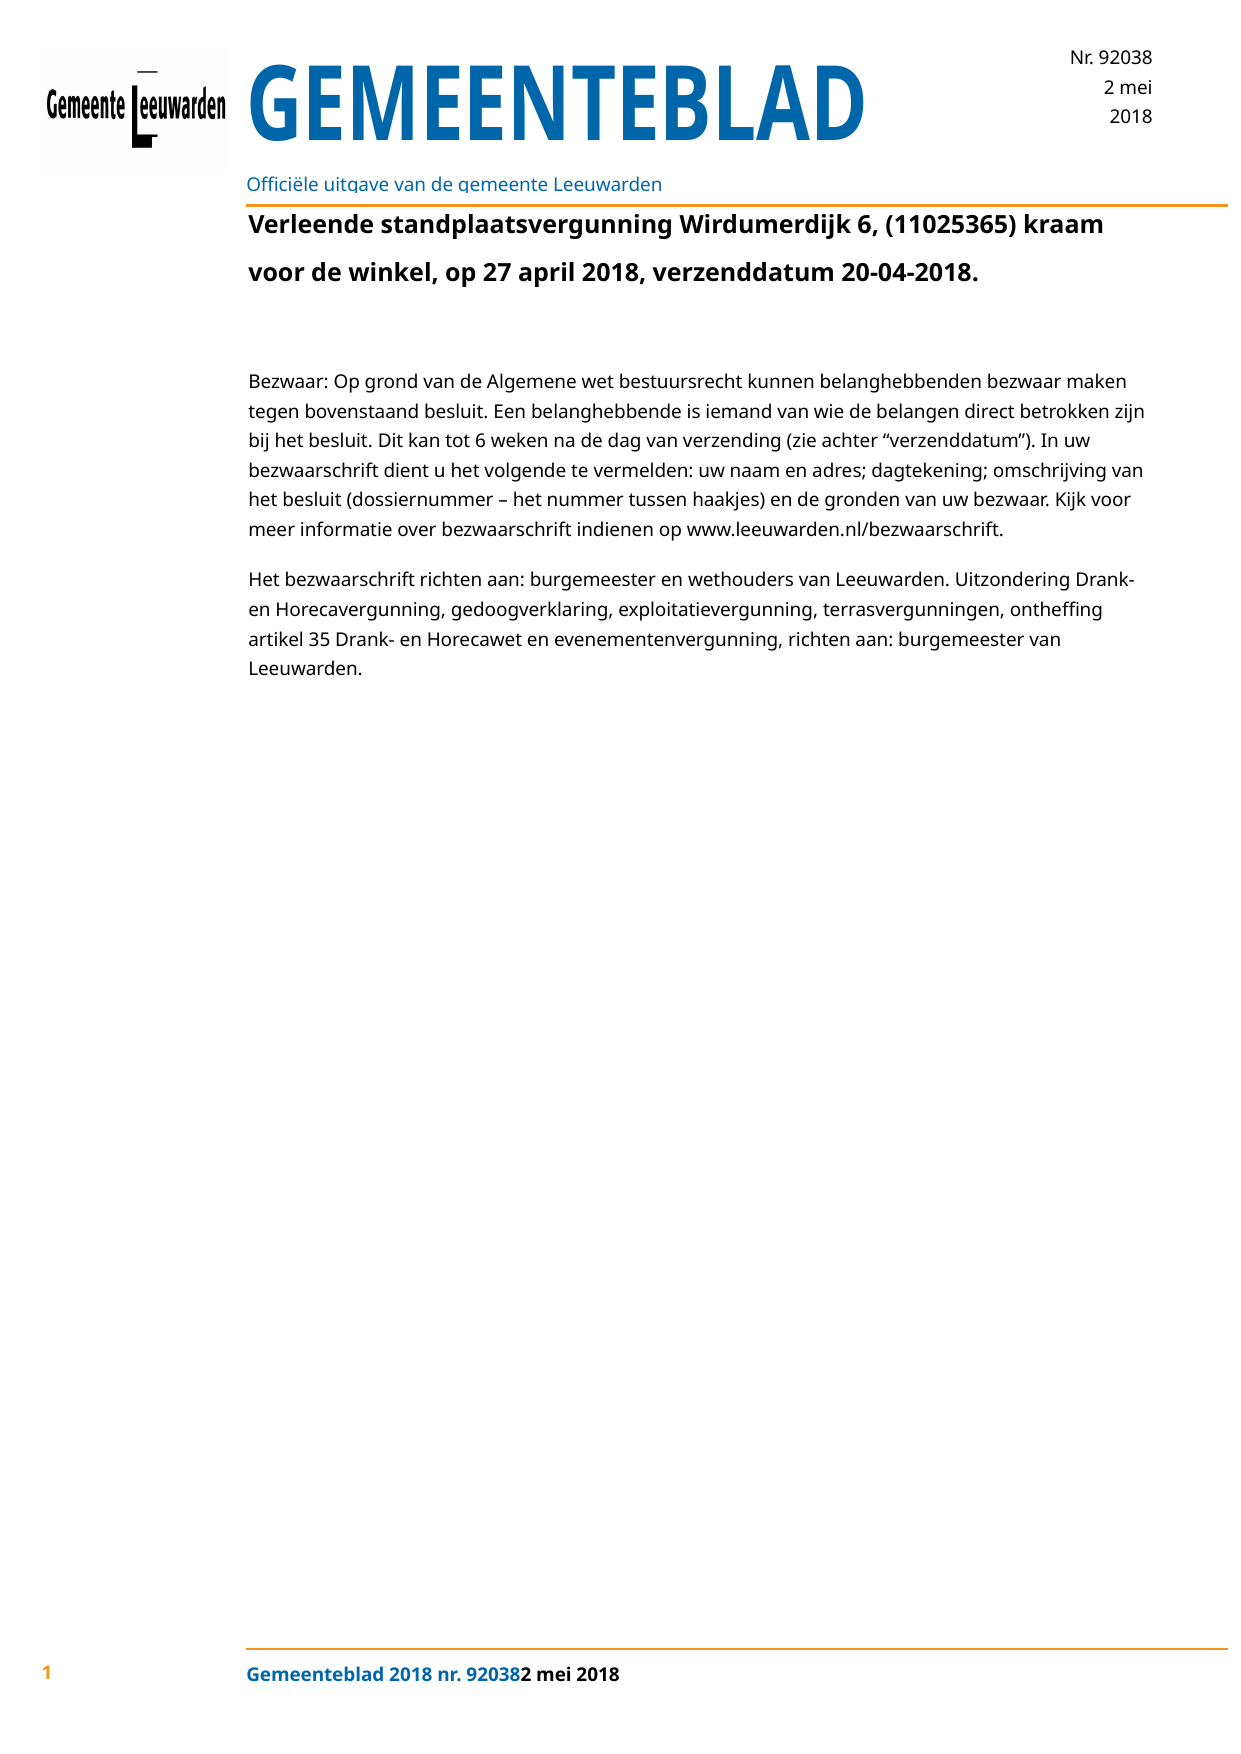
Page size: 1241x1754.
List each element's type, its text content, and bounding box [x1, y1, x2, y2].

text Het bezwaarschrift richten aan: burgemeester en wethouders van Leeuwarden. Uitzondering Drank- en Horecavergunning, gedoogverklaring, exploitatievergunning, terrasvergunningen, ontheffing artikel 35 Drank- en Horecawet en evenementenvergunning, richten aan: burgemeester van Leeuwarden. [248, 567, 1152, 681]
text Bezwaar: Op grond van de Algemene wet bestuursrecht kunnen belanghebbenden bezwaar maken tegen bovenstaand besluit. Een belanghebbende is iemand van wie de belangen direct betrokken zijn bij het besluit. Dit kan tot 6 weken na de dag van verzending (zie achter “verzenddatum”). In uw bezwaarschrift dient u het volgende te vermelden: uw naam en adres; dagtekening; omschrijving van het besluit (dossiernummer – het nummer tussen haakjes) en de gronden van uw bezwaar. Kijk voor meer informatie over bezwaarschrift indienen op www.leeuwarden.nl/bezwaarschrift. [248, 368, 1152, 542]
text Verleende standplaatsvergunning Wirdumerdijk 6, (11025365) kraam voor de winkel, op 27 april 2018, verzenddatum 20-04-2018. [248, 207, 1152, 288]
picture [41, 47, 231, 172]
